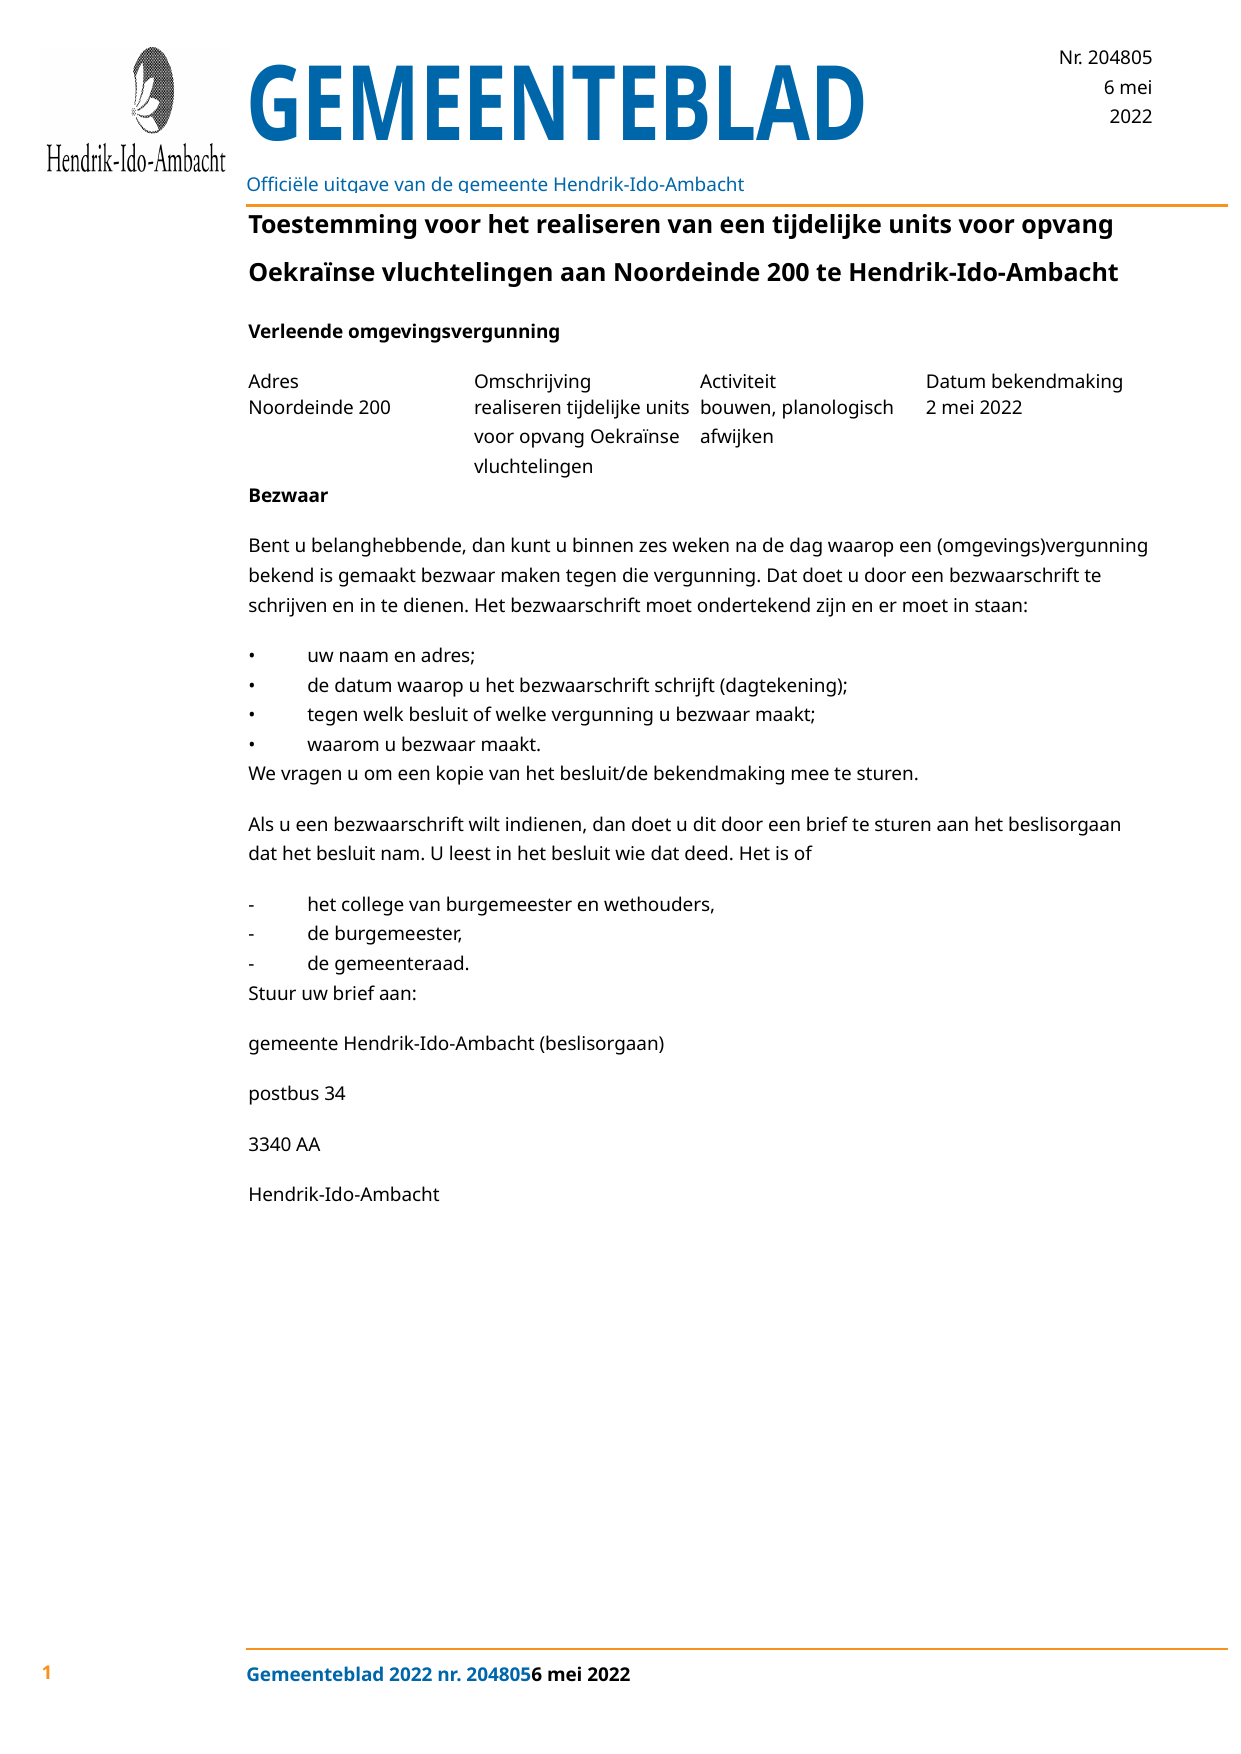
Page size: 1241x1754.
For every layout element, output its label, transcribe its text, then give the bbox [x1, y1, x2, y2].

table_header Adres [248, 369, 474, 394]
list het college van burgemeester en wethouders, [248, 891, 1152, 917]
list de datum waarop u het bezwaarschrift schrijft (dagtekening); [248, 672, 1152, 698]
text gemeente Hendrik-Ido-Ambacht (beslisorgaan) [248, 1030, 1152, 1056]
text Als u een bezwaarschrift wilt indienen, dan doet u dit door een brief te sturen aan het beslisorgaan dat het besluit nam. U leest in het besluit wie dat deed. Het is of [248, 811, 1152, 866]
table_cell Noordeinde 200 [248, 394, 474, 479]
table_cell 2 mei 2022 [926, 394, 1152, 479]
table_header Activiteit [700, 369, 926, 394]
table_cell realiseren tijdelijke units voor opvang Oekraïnse vluchtelingen [474, 394, 700, 479]
list de gemeenteraad. [248, 950, 1152, 976]
text Bent u belanghebbende, dan kunt u binnen zes weken na de dag waarop een (omgevings)vergunning bekend is gemaakt bezwaar maken tegen die vergunning. Dat doet u door een bezwaarschrift te schrijven en in te dienen. Het bezwaarschrift moet ondertekend zijn en er moet in staan: [248, 533, 1152, 618]
text Stuur uw brief aan: [248, 980, 1152, 1006]
text Bezwaar [248, 482, 1152, 508]
text postbus 34 [248, 1081, 1152, 1106]
list de burgemeester, [248, 921, 1152, 946]
table_header Datum bekendmaking [926, 369, 1152, 394]
list tegen welk besluit of welke vergunning u bezwaar maakt; [248, 701, 1152, 727]
text Verleende omgevingsvergunning [248, 318, 1152, 344]
table_header Omschrijving [474, 369, 700, 394]
text Hendrik-Ido-Ambacht [248, 1181, 1152, 1207]
text We vragen u om een kopie van het besluit/de bekendmaking mee te sturen. [248, 761, 1152, 786]
text Toestemming voor het realiseren van een tijdelijke units voor opvang Oekraïnse vluchtelingen aan Noordeinde 200 te Hendrik-Ido-Ambacht [248, 207, 1152, 288]
table_cell bouwen, planologisch afwijken [700, 394, 926, 479]
list uw naam en adres; [248, 642, 1152, 668]
text 3340 AA [248, 1131, 1152, 1157]
list waarom u bezwaar maakt. [248, 731, 1152, 757]
picture [41, 47, 231, 172]
